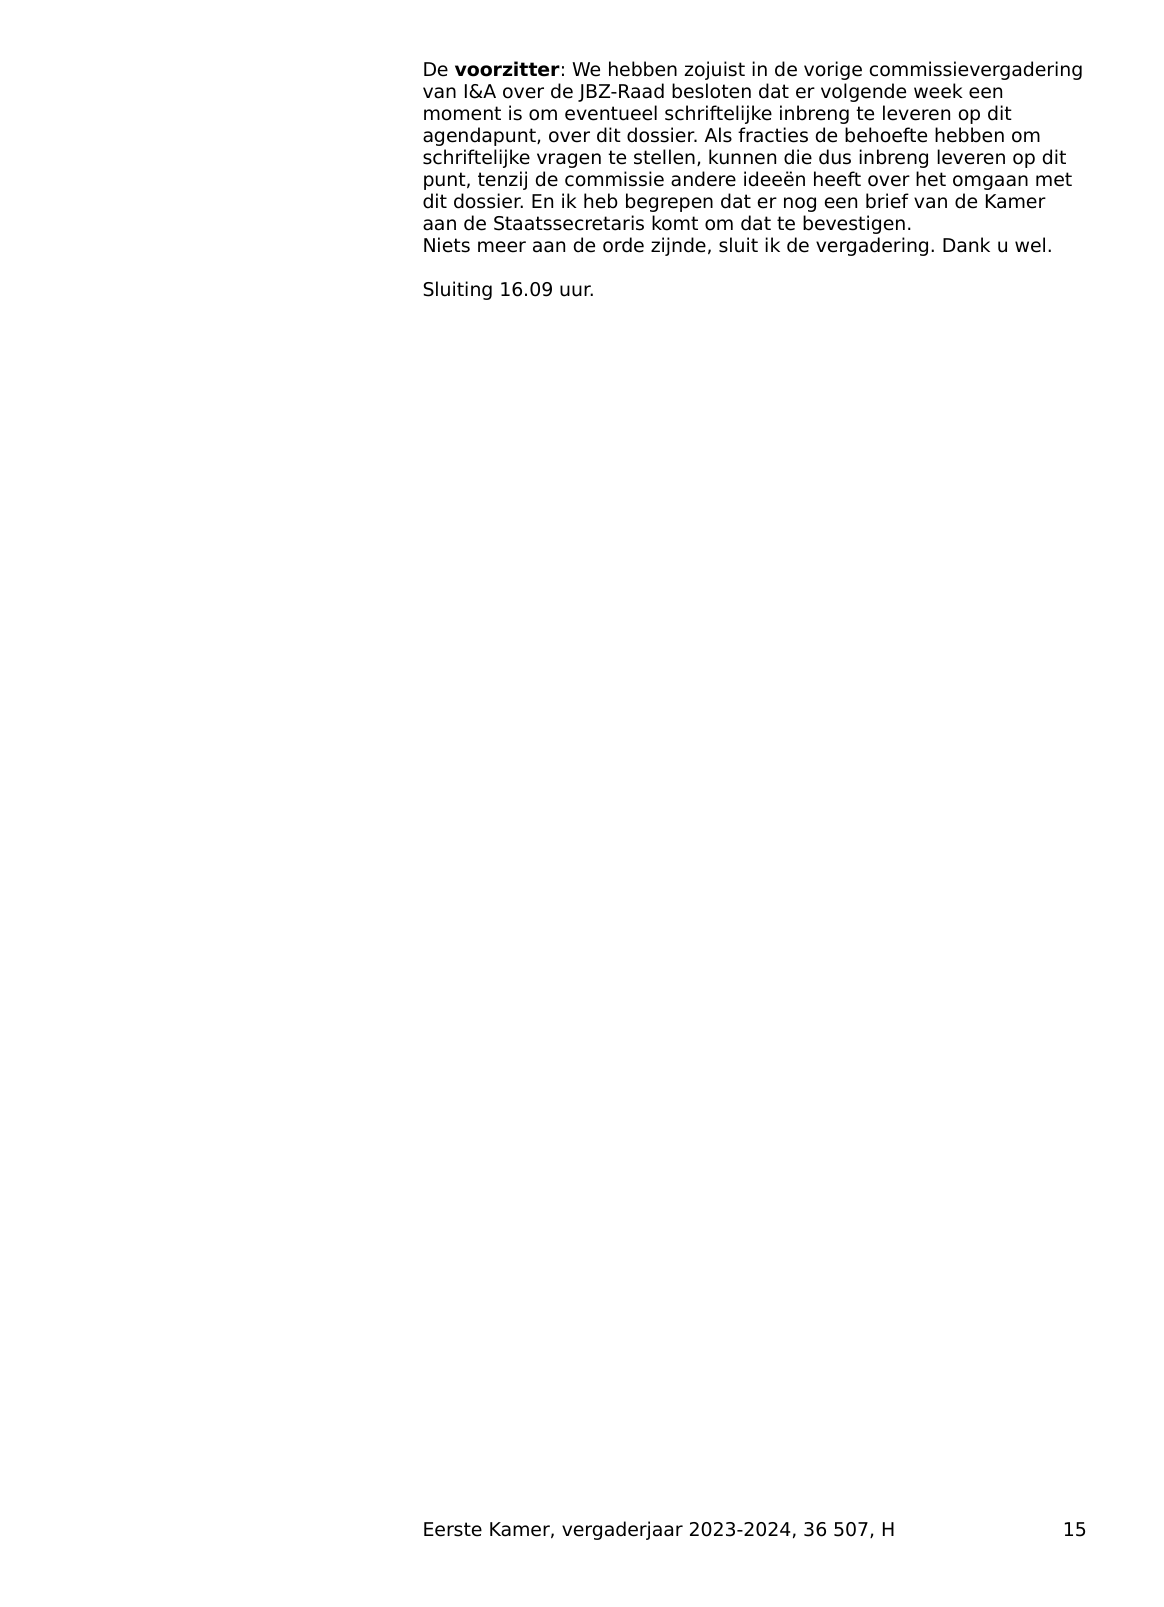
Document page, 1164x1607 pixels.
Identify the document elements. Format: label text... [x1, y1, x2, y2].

text De voorzitter: We hebben zojuist in de vorige commissievergadering van I&A over de JBZ-Raad besloten dat er volgende week een moment is om eventueel schriftelijke inbreng te leveren op dit agendapunt, over dit dossier. Als fracties de behoefte hebben om schriftelijke vragen te stellen, kunnen die dus inbreng leveren op dit punt, tenzij de commissie andere ideeën heeft over het omgaan met dit dossier. En ik heb begrepen dat er nog een brief van de Kamer aan de Staatssecretaris komt om dat te bevestigen. [422, 59, 1087, 235]
text Sluiting 16.09 uur. [422, 279, 1087, 301]
text Niets meer aan de orde zijnde, sluit ik de vergadering. Dank u wel. [422, 235, 1087, 257]
